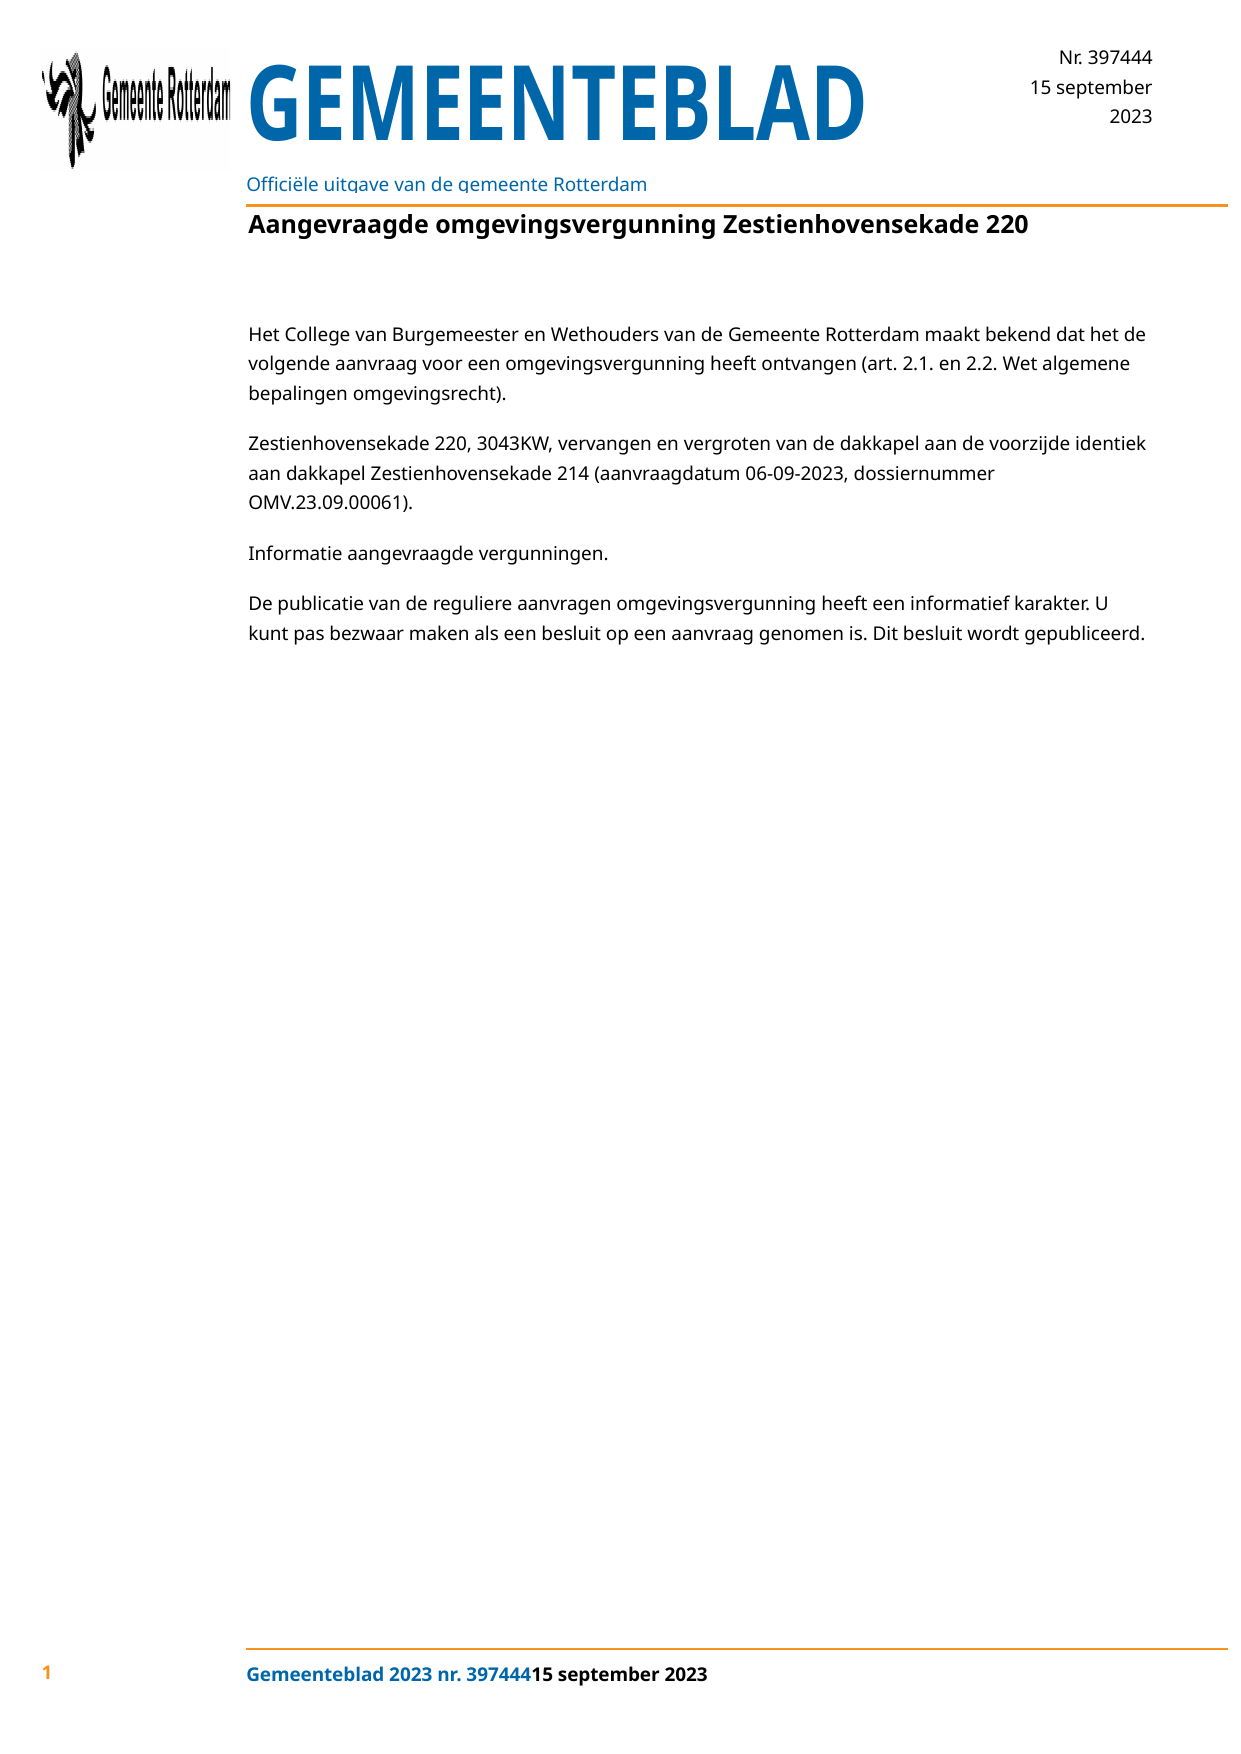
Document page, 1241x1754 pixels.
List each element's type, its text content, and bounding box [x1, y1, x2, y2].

text Informatie aangevraagde vergunningen. [248, 540, 1152, 566]
text Aangevraagde omgevingsvergunning Zestienhovensekade 220 [248, 207, 1152, 241]
text De publicatie van de reguliere aanvragen omgevingsvergunning heeft een informatief karakter. U kunt pas bezwaar maken als een besluit op een aanvraag genomen is. Dit besluit wordt gepubliceerd. [248, 590, 1152, 646]
picture [41, 47, 231, 172]
text Zestienhovensekade 220, 3043KW, vervangen en vergroten van de dakkapel aan de voorzijde identiek aan dakkapel Zestienhovensekade 214 (aanvraagdatum 06-09-2023, dossiernummer OMV.23.09.00061). [248, 430, 1152, 515]
text Het College van Burgemeester en Wethouders van de Gemeente Rotterdam maakt bekend dat het de volgende aanvraag voor een omgevingsvergunning heeft ontvangen (art. 2.1. en 2.2. Wet algemene bepalingen omgevingsrecht). [248, 321, 1152, 406]
